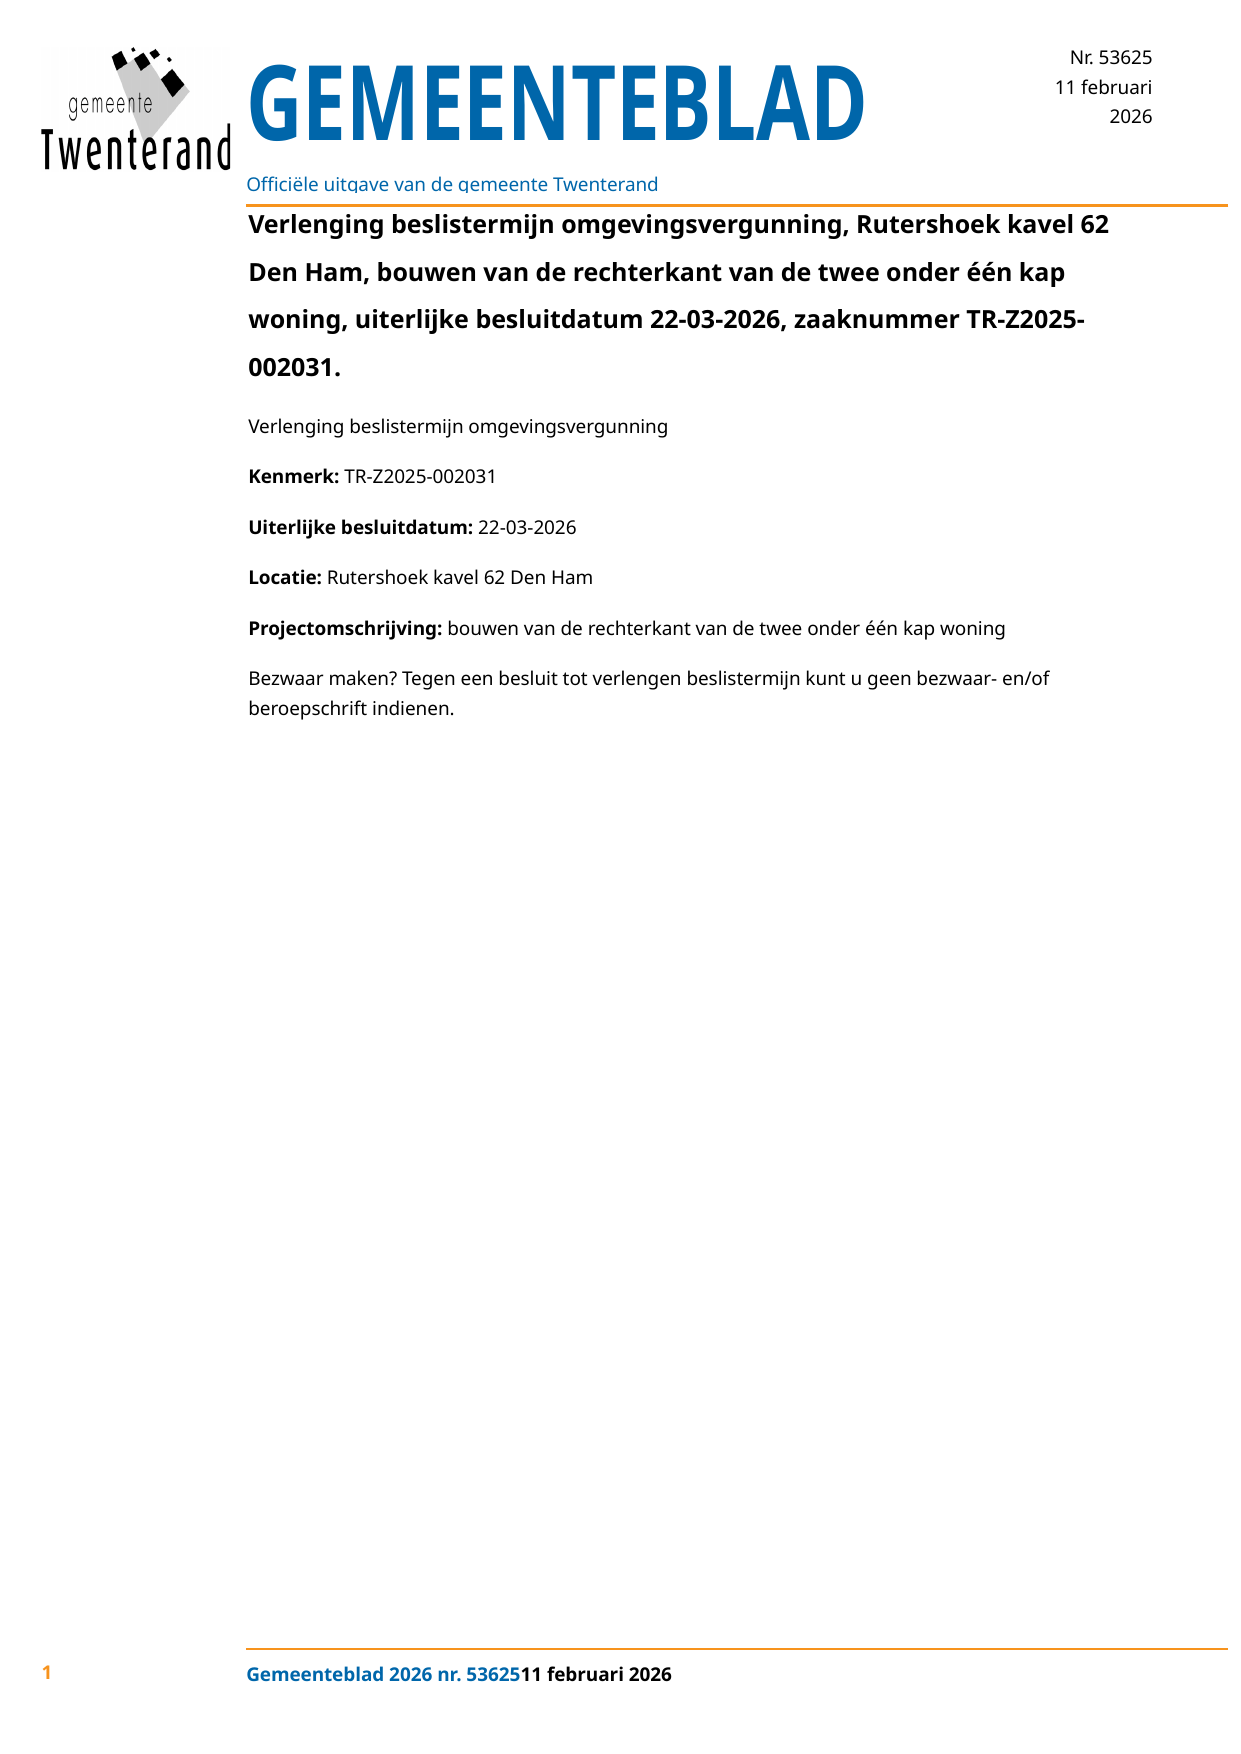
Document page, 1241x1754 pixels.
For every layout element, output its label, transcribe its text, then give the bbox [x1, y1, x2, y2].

text Uiterlijke besluitdatum: 22-03-2026 [248, 514, 1152, 540]
text Projectomschrijving: bouwen van de rechterkant van de twee onder één kap woning [248, 615, 1152, 641]
picture [41, 47, 231, 172]
text Kenmerk: TR-Z2025-002031 [248, 463, 1152, 489]
text Bezwaar maken? Tegen een besluit tot verlengen beslistermijn kunt u geen bezwaar- en/of beroepschrift indienen. [248, 665, 1152, 721]
text Locatie: Rutershoek kavel 62 Den Ham [248, 564, 1152, 590]
text Verlenging beslistermijn omgevingsvergunning, Rutershoek kavel 62 Den Ham, bouwen van de rechterkant van de twee onder één kap woning, uiterlijke besluitdatum 22-03-2026, zaaknummer TR-Z2025-002031. [248, 207, 1152, 384]
text Verlenging beslistermijn omgevingsvergunning [248, 413, 1152, 439]
